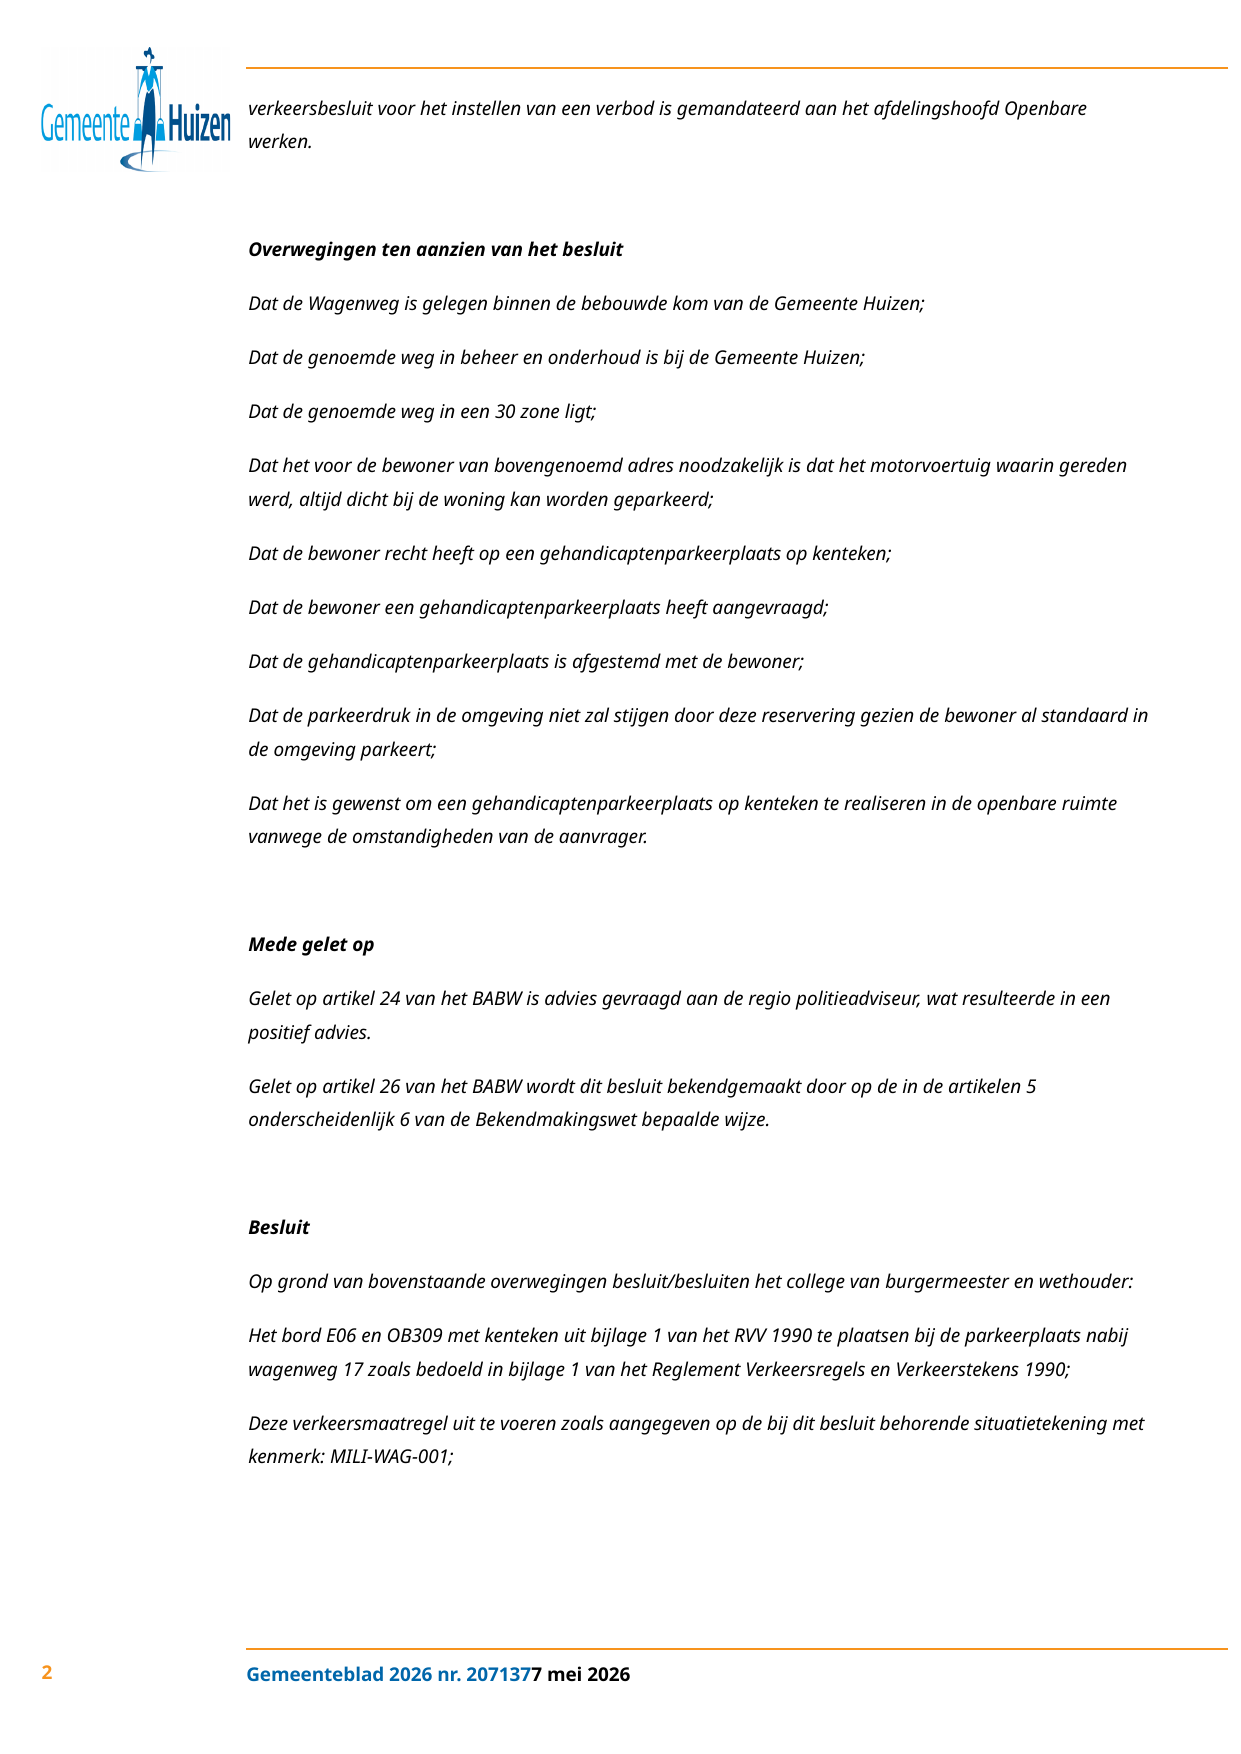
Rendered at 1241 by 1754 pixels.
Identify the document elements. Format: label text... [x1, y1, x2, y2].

text Overwegingen ten aanzien van het besluit [248, 236, 1152, 262]
text Het bord E06 en OB309 met kenteken uit bijlage 1 van het RVV 1990 te plaatsen bij de parkeerplaats nabij wagenweg 17 zoals bedoeld in bijlage 1 van het Reglement Verkeersregels en Verkeerstekens 1990; [248, 1323, 1152, 1382]
text Dat de genoemde weg in beheer en onderhoud is bij de Gemeente Huizen; [248, 344, 1152, 370]
text Gelet op artikel 24 van het BABW is advies gevraagd aan de regio politieadviseur, wat resulteerde in een positief advies. [248, 985, 1152, 1044]
text Dat de parkeerdruk in de omgeving niet zal stijgen door deze reservering gezien de bewoner al standaard in de omgeving parkeert; [248, 702, 1152, 761]
text Op grond van bovenstaande overwegingen besluit/besluiten het college van burgermeester en wethouder: [248, 1268, 1152, 1294]
text Deze verkeersmaatregel uit te voeren zoals aangegeven op de bij dit besluit behorende situatietekening met kenmerk: MILI-WAG-001; [248, 1410, 1152, 1469]
text Dat het is gewenst om een gehandicaptenparkeerplaats op kenteken te realiseren in de openbare ruimte vanwege de omstandigheden van de aanvrager. [248, 790, 1152, 849]
text Dat het voor de bewoner van bovengenoemd adres noodzakelijk is dat het motorvoertuig waarin gereden werd, altijd dicht bij de woning kan worden geparkeerd; [248, 453, 1152, 512]
text Mede gelet op [248, 931, 1152, 957]
text verkeersbesluit voor het instellen van een verbod is gemandateerd aan het afdelingshoofd Openbare werken. [248, 95, 1152, 154]
picture [41, 47, 231, 172]
text Gelet op artikel 26 van het BABW wordt dit besluit bekendgemaakt door op de in de artikelen 5 onderscheidenlijk 6 van de Bekendmakingswet bepaalde wijze. [248, 1073, 1152, 1132]
text Dat de genoemde weg in een 30 zone ligt; [248, 398, 1152, 424]
text Dat de Wagenweg is gelegen binnen de bebouwde kom van de Gemeente Huizen; [248, 290, 1152, 316]
text Besluit [248, 1214, 1152, 1240]
text Dat de bewoner een gehandicaptenparkeerplaats heeft aangevraagd; [248, 594, 1152, 620]
text Dat de gehandicaptenparkeerplaats is afgestemd met de bewoner; [248, 648, 1152, 674]
text Dat de bewoner recht heeft op een gehandicaptenparkeerplaats op kenteken; [248, 540, 1152, 566]
